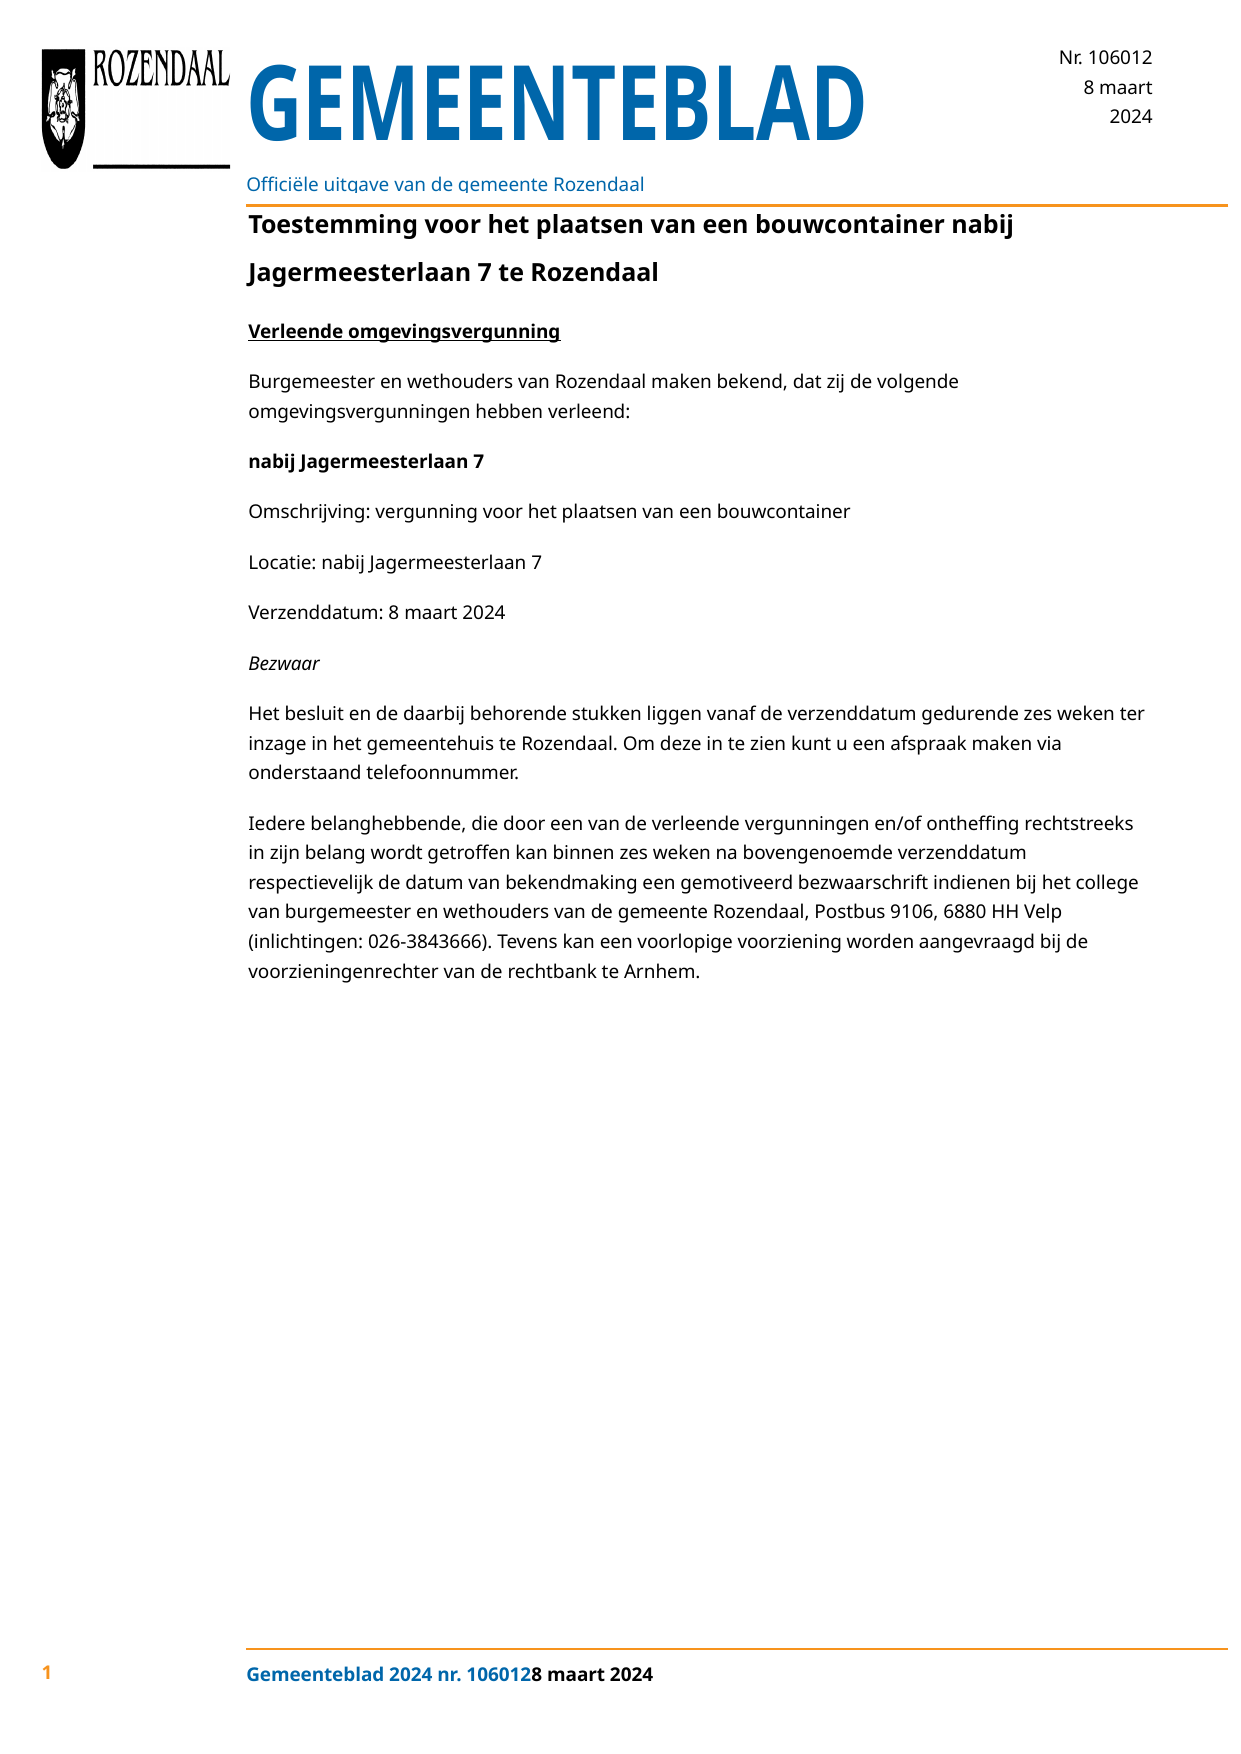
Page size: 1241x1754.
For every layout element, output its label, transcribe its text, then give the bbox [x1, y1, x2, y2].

text Bezwaar [248, 650, 1152, 676]
text Omschrijving: vergunning voor het plaatsen van een bouwcontainer [248, 499, 1152, 524]
text Toestemming voor het plaatsen van een bouwcontainer nabij Jagermeesterlaan 7 te Rozendaal [248, 207, 1152, 288]
text Locatie: nabij Jagermeesterlaan 7 [248, 549, 1152, 575]
text Burgemeester en wethouders van Rozendaal maken bekend, dat zij de volgende omgevingsvergunningen hebben verleend: [248, 368, 1152, 424]
text Verzenddatum: 8 maart 2024 [248, 599, 1152, 625]
text nabij Jagermeesterlaan 7 [248, 448, 1152, 474]
picture [41, 47, 231, 172]
text Het besluit en de daarbij behorende stukken liggen vanaf de verzenddatum gedurende zes weken ter inzage in het gemeentehuis te Rozendaal. Om deze in te zien kunt u een afspraak maken via onderstaand telefoonnummer. [248, 700, 1152, 785]
text Iedere belanghebbende, die door een van de verleende vergunningen en/of ontheffing rechtstreeks in zijn belang wordt getroffen kan binnen zes weken na bovengenoemde verzenddatum respectievelijk de datum van bekendmaking een gemotiveerd bezwaarschrift indienen bij het college van burgemeester en wethouders van de gemeente Rozendaal, Postbus 9106, 6880 HH Velp (inlichtingen: 026-3843666). Tevens kan een voorlopige voorziening worden aangevraagd bij de voorzieningenrechter van de rechtbank te Arnhem. [248, 810, 1152, 984]
text Verleende omgevingsvergunning [248, 318, 1152, 344]
